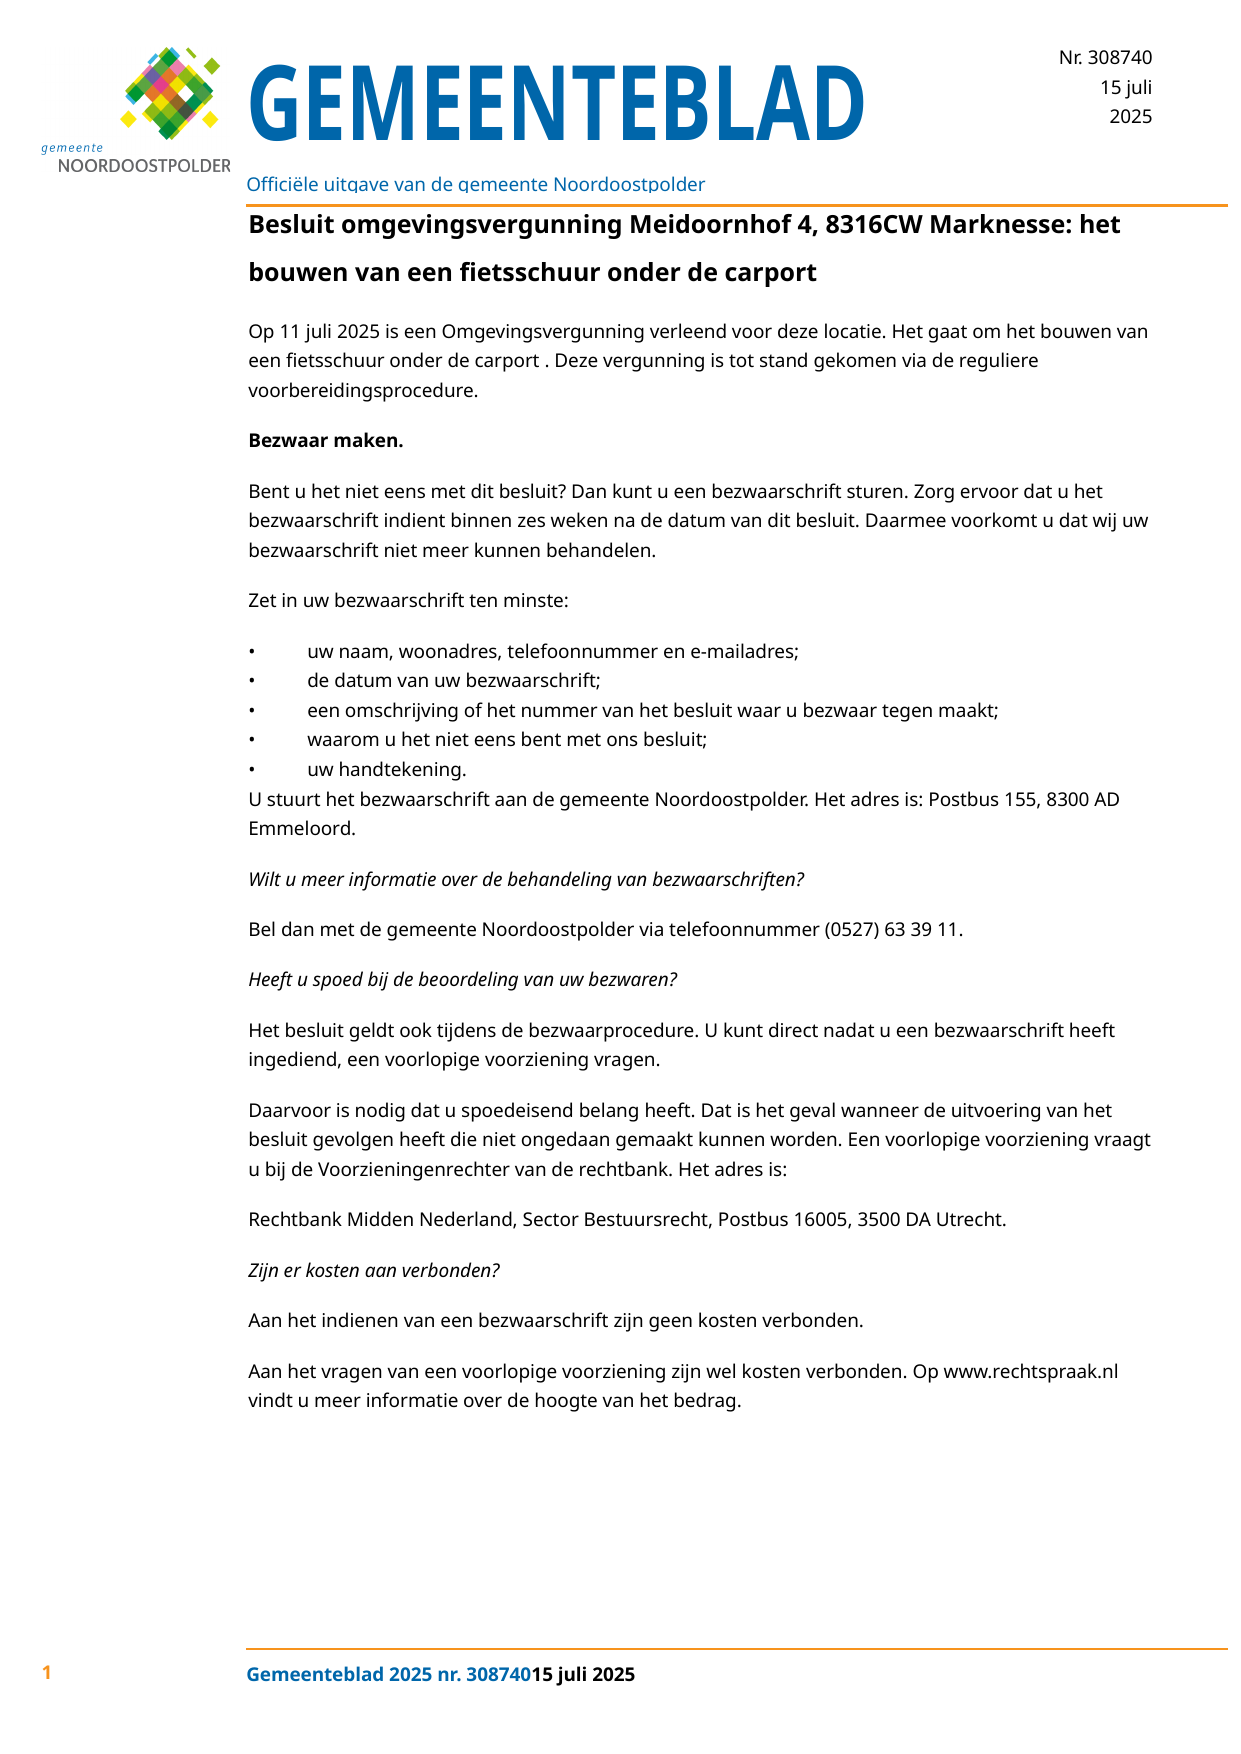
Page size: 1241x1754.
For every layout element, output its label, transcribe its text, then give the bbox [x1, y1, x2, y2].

text Bel dan met de gemeente Noordoostpolder via telefoonnummer (0527) 63 39 11. [248, 916, 1152, 942]
picture [41, 47, 231, 172]
list een omschrijving of het nummer van het besluit waar u bezwaar tegen maakt; [248, 697, 1152, 723]
text Aan het vragen van een voorlopige voorziening zijn wel kosten verbonden. Op www.rechtspraak.nl vindt u meer informatie over de hoogte van het bedrag. [248, 1358, 1152, 1413]
text Aan het indienen van een bezwaarschrift zijn geen kosten verbonden. [248, 1307, 1152, 1333]
text Op 11 juli 2025 is een Omgevingsvergunning verleend voor deze locatie. Het gaat om het bouwen van een fietsschuur onder de carport . Deze vergunning is tot stand gekomen via de reguliere voorbereidingsprocedure. [248, 318, 1152, 403]
text Zet in uw bezwaarschrift ten minste: [248, 587, 1152, 613]
text Daarvoor is nodig dat u spoedeisend belang heeft. Dat is het geval wanneer de uitvoering van het besluit gevolgen heeft die niet ongedaan gemaakt kunnen worden. Een voorlopige voorziening vraagt u bij de Voorzieningenrechter van de rechtbank. Het adres is: [248, 1097, 1152, 1182]
text Besluit omgevingsvergunning Meidoornhof 4, 8316CW Marknesse: het bouwen van een fietsschuur onder de carport [248, 207, 1152, 288]
text Heeft u spoed bij de beoordeling van uw bezwaren? [248, 967, 1152, 992]
text Bent u het niet eens met dit besluit? Dan kunt u een bezwaarschrift sturen. Zorg ervoor dat u het bezwaarschrift indient binnen zes weken na de datum van dit besluit. Daarmee voorkomt u dat wij uw bezwaarschrift niet meer kunnen behandelen. [248, 478, 1152, 563]
text Zijn er kosten aan verbonden? [248, 1257, 1152, 1283]
list uw handtekening. [248, 756, 1152, 782]
text Het besluit geldt ook tijdens de bezwaarprocedure. U kunt direct nadat u een bezwaarschrift heeft ingediend, een voorlopige voorziening vragen. [248, 1017, 1152, 1072]
text Wilt u meer informatie over de behandeling van bezwaarschriften? [248, 866, 1152, 892]
list uw naam, woonadres, telefoonnummer en e-mailadres; [248, 638, 1152, 664]
text Bezwaar maken. [248, 427, 1152, 453]
list de datum van uw bezwaarschrift; [248, 667, 1152, 693]
text Rechtbank Midden Nederland, Sector Bestuursrecht, Postbus 16005, 3500 DA Utrecht. [248, 1207, 1152, 1232]
text U stuurt het bezwaarschrift aan de gemeente Noordoostpolder. Het adres is: Postbus 155, 8300 AD Emmeloord. [248, 786, 1152, 841]
list waarom u het niet eens bent met ons besluit; [248, 727, 1152, 752]
